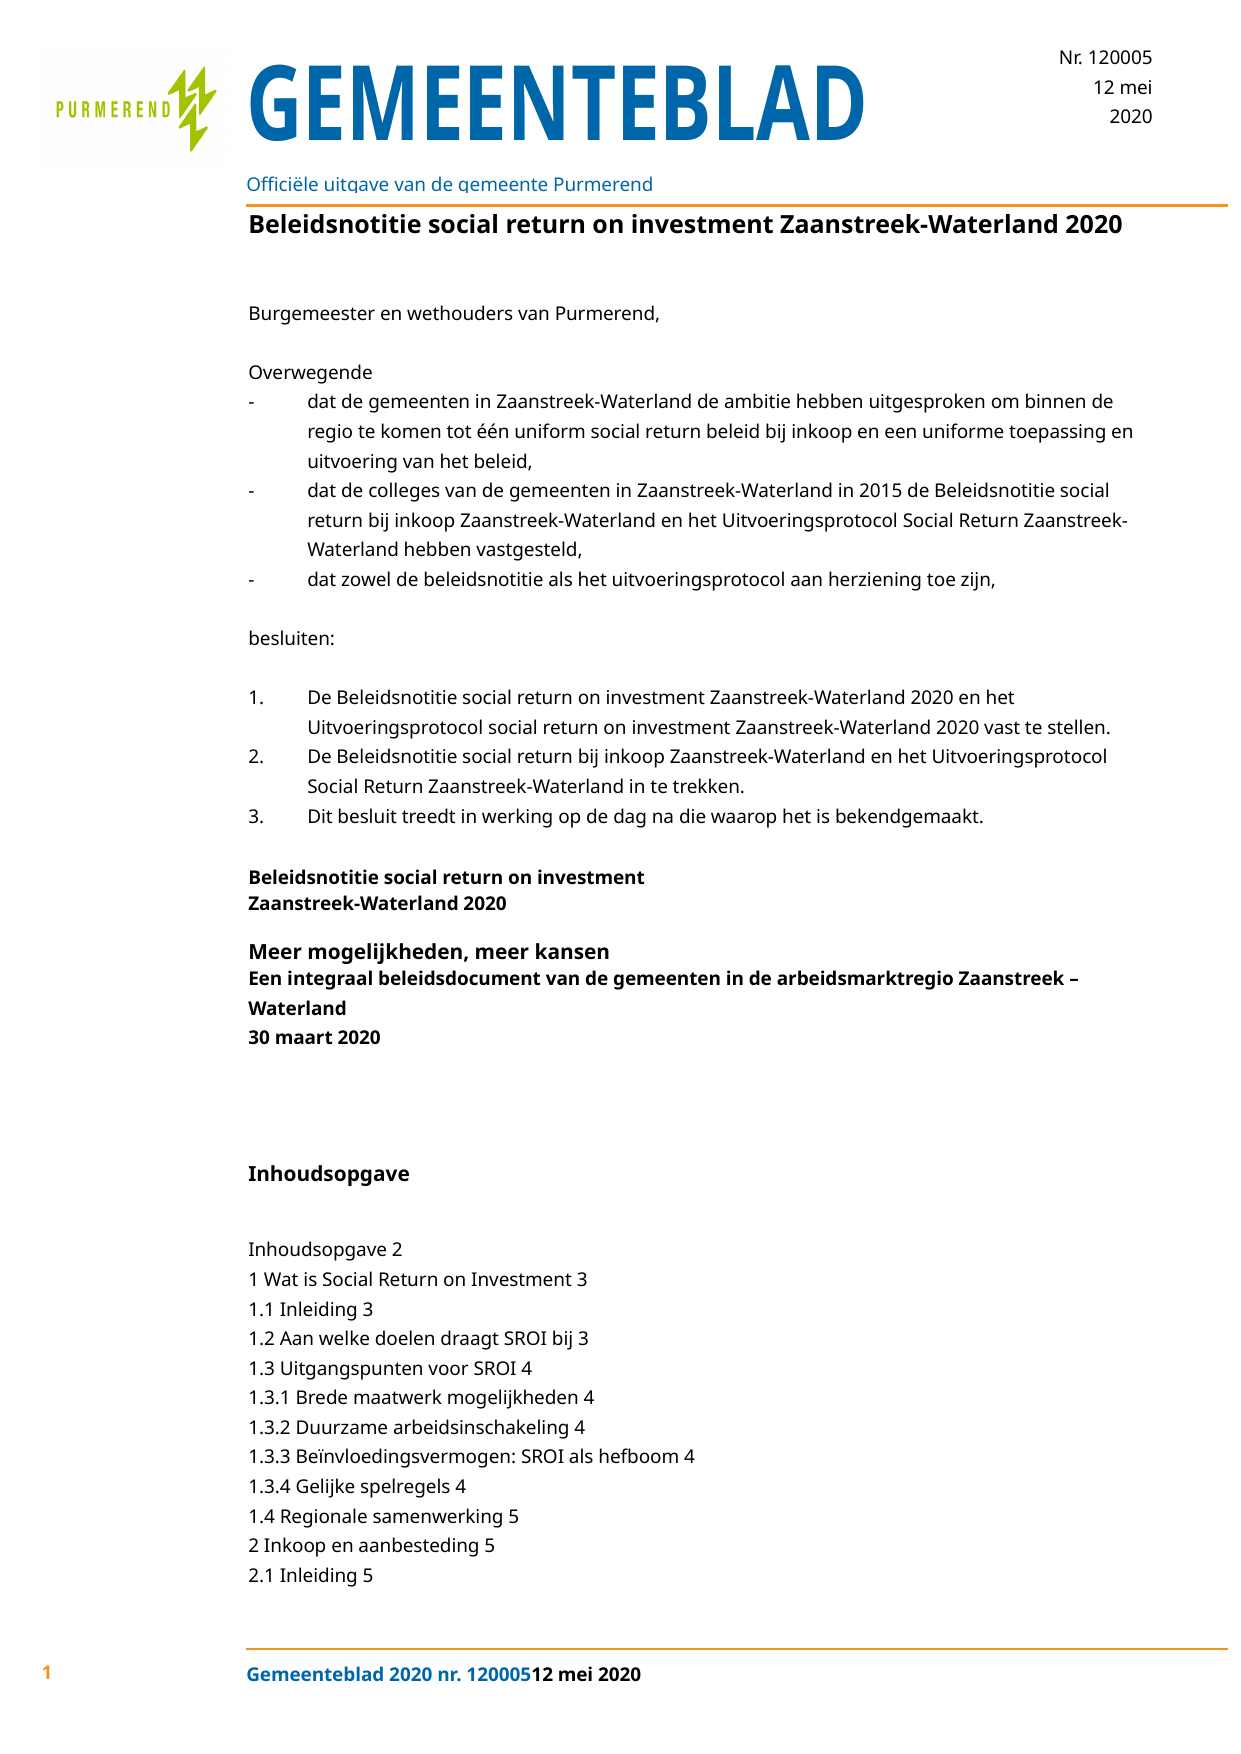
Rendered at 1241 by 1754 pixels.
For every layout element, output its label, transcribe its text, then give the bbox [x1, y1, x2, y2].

text 1.4 Regionale samenwerking 5 [248, 1503, 1152, 1529]
text Inhoudsopgave 2 [248, 1237, 1152, 1262]
text Een integraal beleidsdocument van de gemeenten in de arbeidsmarktregio Zaanstreek – Waterland [248, 965, 1152, 1021]
text Inhoudsopgave [248, 1159, 1152, 1187]
list dat de colleges van de gemeenten in Zaanstreek-Waterland in 2015 de Beleidsnotitie social return bij inkoop Zaanstreek-Waterland en het Uitvoeringsprotocol Social Return Zaanstreek-Waterland hebben vastgesteld, [248, 477, 1152, 562]
text Zaanstreek-Waterland 2020 [248, 890, 1152, 916]
list Dit besluit treedt in werking op de dag na die waarop het is bekendgemaakt. [248, 803, 1152, 828]
text 1.3.4 Gelijke spelregels 4 [248, 1473, 1152, 1499]
text 1.3.1 Brede maatwerk mogelijkheden 4 [248, 1384, 1152, 1410]
text besluiten: [248, 625, 1152, 651]
text 1.1 Inleiding 3 [248, 1296, 1152, 1322]
text 1.3 Uitgangspunten voor SROI 4 [248, 1355, 1152, 1381]
text Overwegende [248, 359, 1152, 385]
text 2.1 Inleiding 5 [248, 1562, 1152, 1588]
text 1 Wat is Social Return on Investment 3 [248, 1266, 1152, 1292]
list De Beleidsnotitie social return on investment Zaanstreek-Waterland 2020 en het Uitvoeringsprotocol social return on investment Zaanstreek-Waterland 2020 vast te stellen. [248, 684, 1152, 740]
text 1.2 Aan welke doelen draagt SROI bij 3 [248, 1325, 1152, 1351]
list De Beleidsnotitie social return bij inkoop Zaanstreek-Waterland en het Uitvoeringsprotocol Social Return Zaanstreek-Waterland in te trekken. [248, 744, 1152, 799]
text Burgemeester en wethouders van Purmerend, [248, 300, 1152, 326]
text 1.3.2 Duurzame arbeidsinschakeling 4 [248, 1414, 1152, 1440]
text 2 Inkoop en aanbesteding 5 [248, 1532, 1152, 1558]
list dat zowel de beleidsnotitie als het uitvoeringsprotocol aan herziening toe zijn, [248, 566, 1152, 592]
text 30 maart 2020 [248, 1024, 1152, 1050]
text Beleidsnotitie social return on investment [248, 862, 1152, 890]
text 1.3.3 Beïnvloedingsvermogen: SROI als hefboom 4 [248, 1444, 1152, 1469]
picture [41, 47, 231, 172]
text Beleidsnotitie social return on investment Zaanstreek-Waterland 2020 [248, 207, 1152, 241]
list dat de gemeenten in Zaanstreek-Waterland de ambitie hebben uitgesproken om binnen de regio te komen tot één uniform social return beleid bij inkoop en een uniforme toepassing en uitvoering van het beleid, [248, 389, 1152, 473]
text Meer mogelijkheden, meer kansen [248, 937, 1152, 965]
